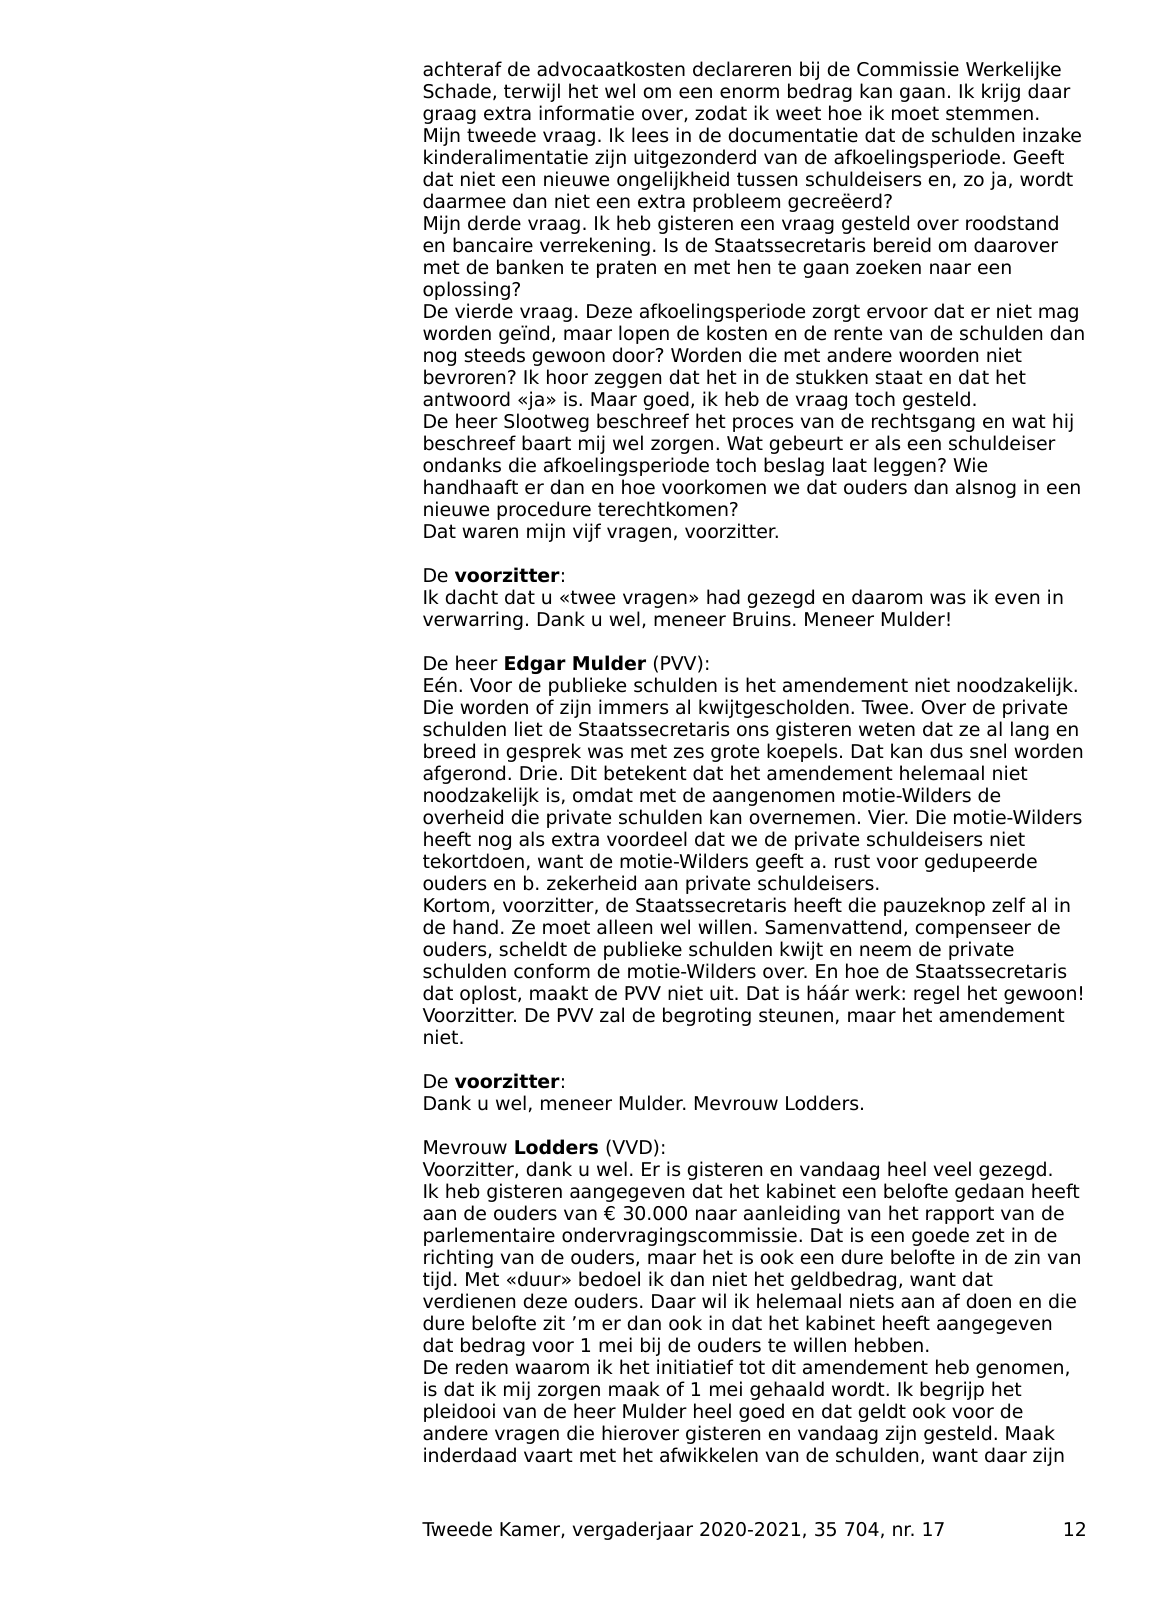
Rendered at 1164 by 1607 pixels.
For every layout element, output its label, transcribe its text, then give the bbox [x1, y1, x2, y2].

text Kortom, voorzitter, de Staatssecretaris heeft die pauzeknop zelf al in de hand. Ze moet alleen wel willen. Samenvattend, compenseer de ouders, scheldt de publieke schulden kwijt en neem de private schulden conform de motie-Wilders over. En hoe de Staatssecretaris dat oplost, maakt de PVV niet uit. Dat is háár werk: regel het gewoon! [422, 895, 1087, 1004]
text Mijn tweede vraag. Ik lees in de documentatie dat de schulden inzake kinderalimentatie zijn uitgezonderd van de afkoelingsperiode. Geeft dat niet een nieuwe ongelijkheid tussen schuldeisers en, zo ja, wordt daarmee dan niet een extra probleem gecreëerd? [422, 125, 1087, 213]
text De vierde vraag. Deze afkoelingsperiode zorgt ervoor dat er niet mag worden geïnd, maar lopen de kosten en de rente van de schulden dan nog steeds gewoon door? Worden die met andere woorden niet bevroren? Ik hoor zeggen dat het in de stukken staat en dat het antwoord «ja» is. Maar goed, ik heb de vraag toch gesteld. [422, 301, 1087, 411]
text De heer Slootweg beschreef het proces van de rechtsgang en wat hij beschreef baart mij wel zorgen. Wat gebeurt er als een schuldeiser ondanks die afkoelingsperiode toch beslag laat leggen? Wie handhaaft er dan en hoe voorkomen we dat ouders dan alsnog in een nieuwe procedure terechtkomen? [422, 411, 1087, 521]
text De reden waarom ik het initiatief tot dit amendement heb genomen, is dat ik mij zorgen maak of 1 mei gehaald wordt. Ik begrijp het pleidooi van de heer Mulder heel goed en dat geldt ook voor de andere vragen die hierover gisteren en vandaag zijn gesteld. Maak inderdaad vaart met het afwikkelen van de schulden, want daar zijn [422, 1357, 1087, 1467]
text Dank u wel, meneer Mulder. Mevrouw Lodders. [422, 1093, 1087, 1115]
text achteraf de advocaatkosten declareren bij de Commissie Werkelijke Schade, terwijl het wel om een enorm bedrag kan gaan. Ik krijg daar graag extra informatie over, zodat ik weet hoe ik moet stemmen. [422, 59, 1087, 125]
text Dat waren mijn vijf vragen, voorzitter. [422, 521, 1087, 543]
text Mevrouw Lodders (VVD): [422, 1137, 1087, 1159]
text De heer Edgar Mulder (PVV): [422, 653, 1087, 675]
text Ik dacht dat u «twee vragen» had gezegd en daarom was ik even in verwarring. Dank u wel, meneer Bruins. Meneer Mulder! [422, 587, 1087, 631]
text De voorzitter: [422, 565, 1087, 587]
text Voorzitter, dank u wel. Er is gisteren en vandaag heel veel gezegd. [422, 1159, 1087, 1181]
text Voorzitter. De PVV zal de begroting steunen, maar het amendement niet. [422, 1004, 1087, 1048]
text De voorzitter: [422, 1071, 1087, 1093]
text Eén. Voor de publieke schulden is het amendement niet noodzakelijk. Die worden of zijn immers al kwijtgescholden. Twee. Over de private schulden liet de Staatssecretaris ons gisteren weten dat ze al lang en breed in gesprek was met zes grote koepels. Dat kan dus snel worden afgerond. Drie. Dit betekent dat het amendement helemaal niet noodzakelijk is, omdat met de aangenomen motie-Wilders de overheid die private schulden kan overnemen. Vier. Die motie-Wilders heeft nog als extra voordeel dat we de private schuldeisers niet tekortdoen, want de motie-Wilders geeft a. rust voor gedupeerde ouders en b. zekerheid aan private schuldeisers. [422, 675, 1087, 895]
text Ik heb gisteren aangegeven dat het kabinet een belofte gedaan heeft aan de ouders van € 30.000 naar aanleiding van het rapport van de parlementaire ondervragingscommissie. Dat is een goede zet in de richting van de ouders, maar het is ook een dure belofte in de zin van tijd. Met «duur» bedoel ik dan niet het geldbedrag, want dat verdienen deze ouders. Daar wil ik helemaal niets aan af doen en die dure belofte zit ’m er dan ook in dat het kabinet heeft aangegeven dat bedrag voor 1 mei bij de ouders te willen hebben. [422, 1181, 1087, 1357]
text Mijn derde vraag. Ik heb gisteren een vraag gesteld over roodstand en bancaire verrekening. Is de Staatssecretaris bereid om daarover met de banken te praten en met hen te gaan zoeken naar een oplossing? [422, 213, 1087, 301]
